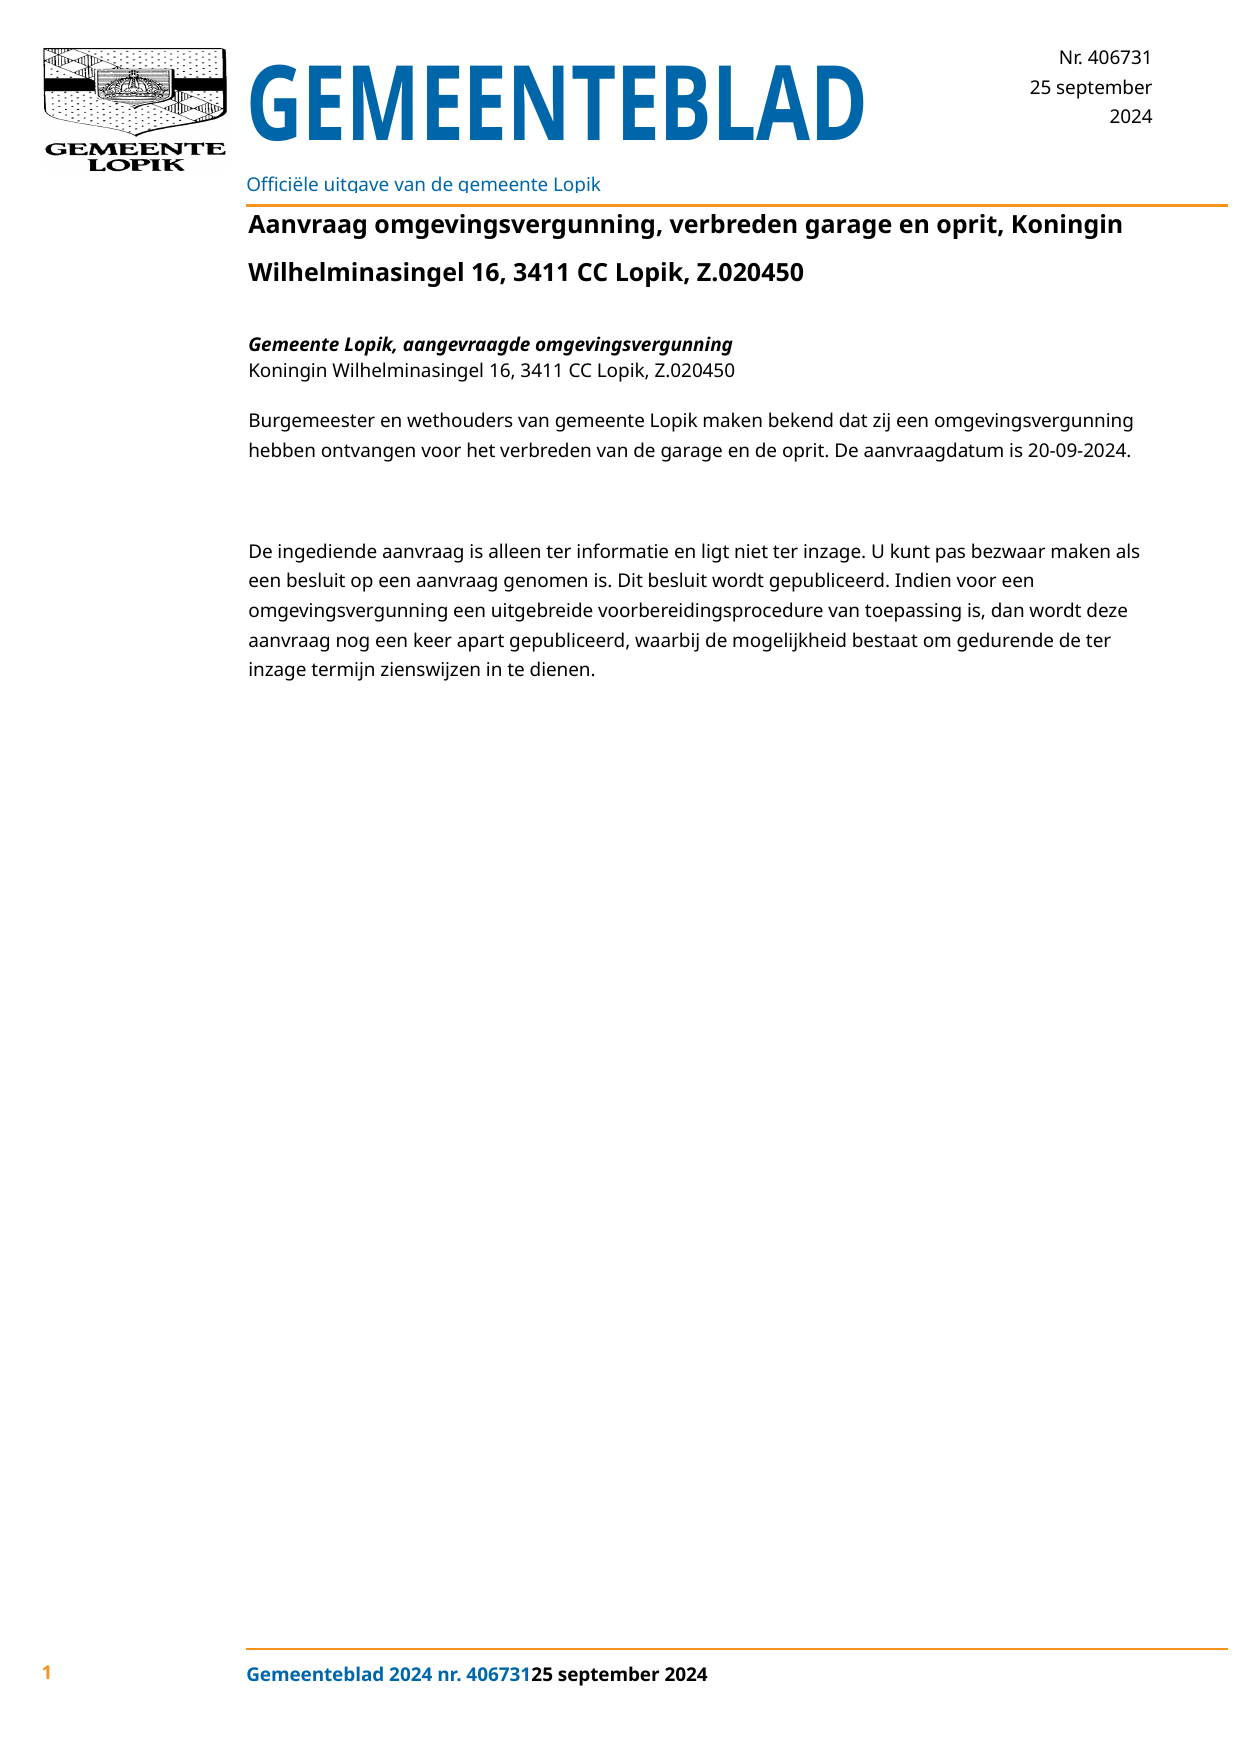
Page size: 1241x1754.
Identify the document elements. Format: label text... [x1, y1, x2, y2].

picture [41, 47, 231, 172]
text Burgemeester en wethouders van gemeente Lopik maken bekend dat zij een omgevingsvergunning hebben ontvangen voor het verbreden van de garage en de oprit. De aanvraagdatum is 20-09-2024. [248, 408, 1152, 463]
text De ingediende aanvraag is alleen ter informatie en ligt niet ter inzage. U kunt pas bezwaar maken als een besluit op een aanvraag genomen is. Dit besluit wordt gepubliceerd. Indien voor een omgevingsvergunning een uitgebreide voorbereidingsprocedure van toepassing is, dan wordt deze aanvraag nog een keer apart gepubliceerd, waarbij de mogelijkheid bestaat om gedurende de ter inzage termijn zienswijzen in te dienen. [248, 538, 1152, 682]
text Koningin Wilhelminasingel 16, 3411 CC Lopik, Z.020450 [248, 357, 1152, 383]
text Gemeente Lopik, aangevraagde omgevingsvergunning [248, 331, 1152, 357]
text Aanvraag omgevingsvergunning, verbreden garage en oprit, Koningin Wilhelminasingel 16, 3411 CC Lopik, Z.020450 [248, 207, 1152, 288]
